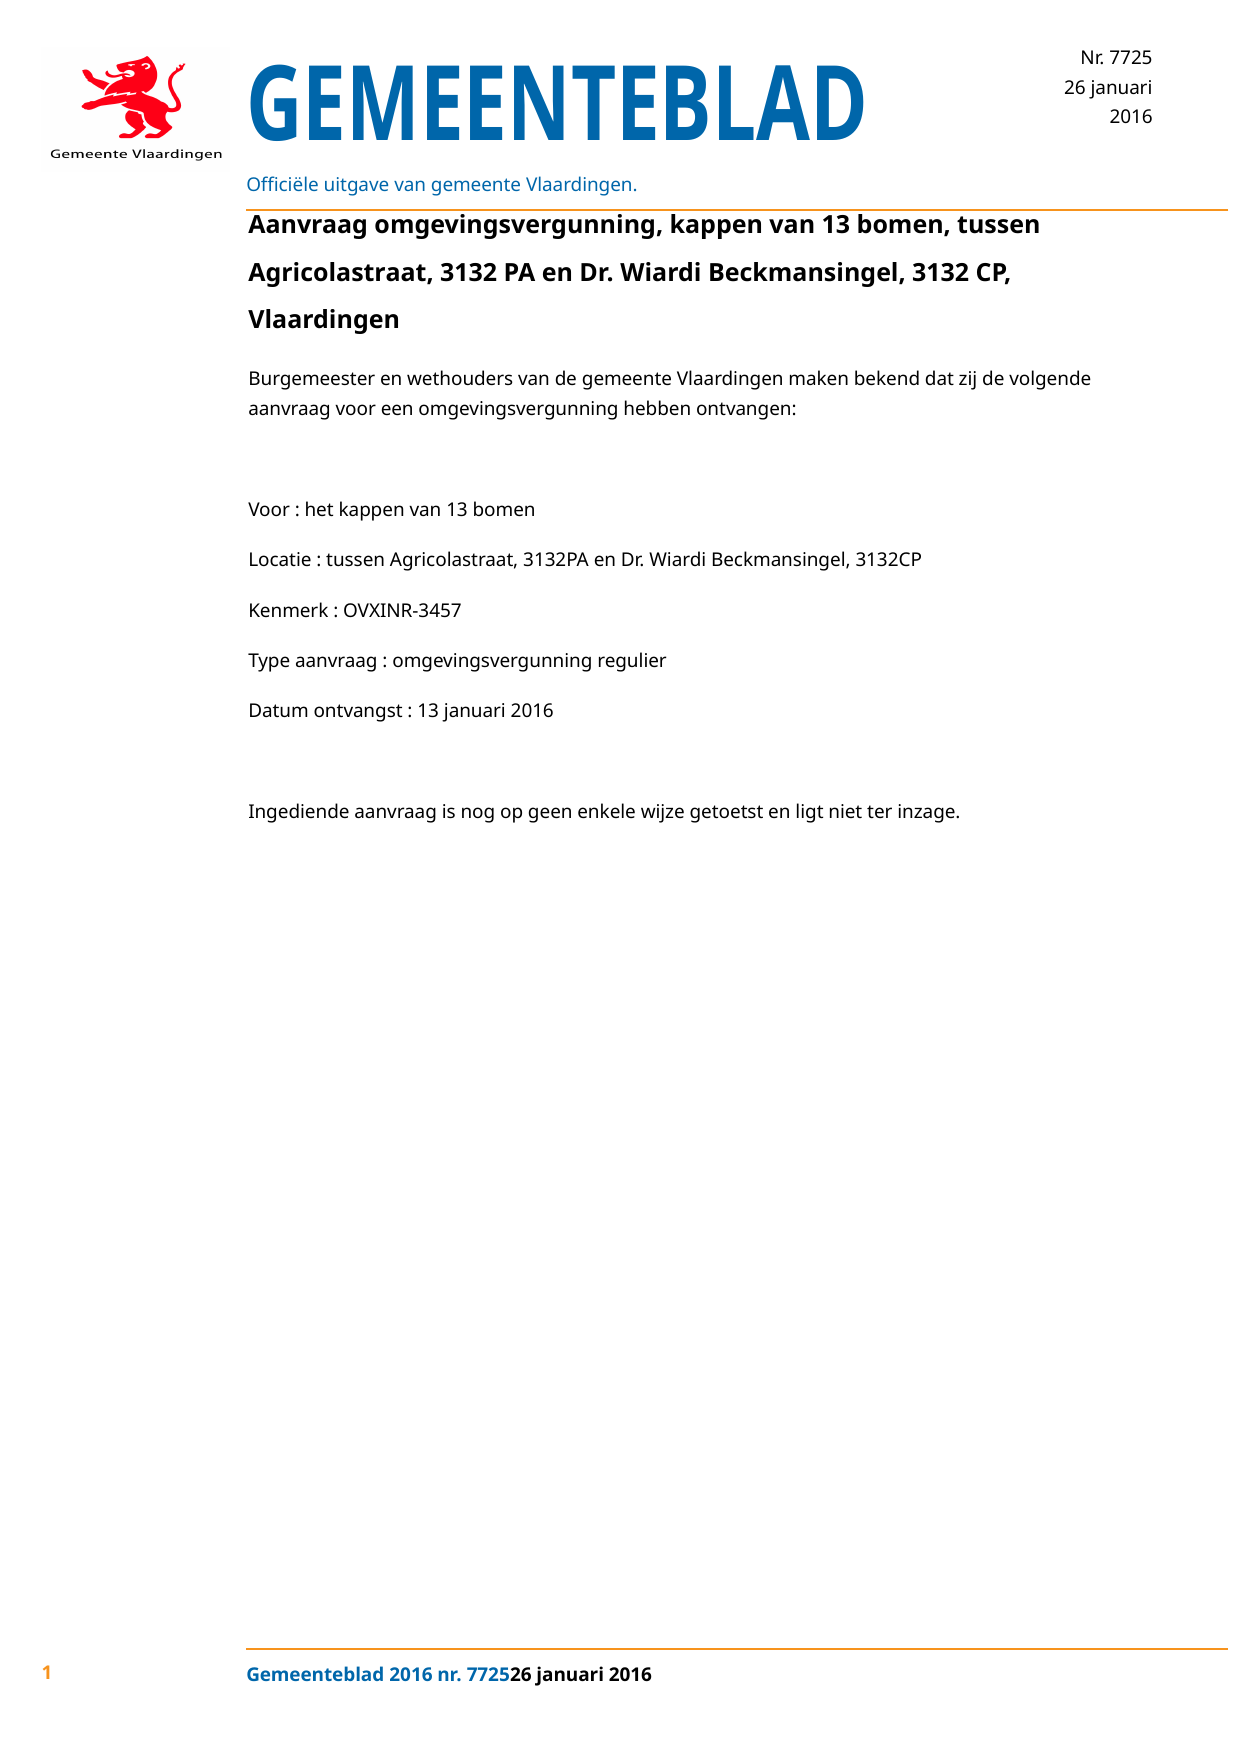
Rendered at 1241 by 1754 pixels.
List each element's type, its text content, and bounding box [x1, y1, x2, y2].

text Burgemeester en wethouders van de gemeente Vlaardingen maken bekend dat zij de volgende aanvraag voor een omgevingsvergunning hebben ontvangen: [248, 366, 1152, 421]
text Type aanvraag : omgevingsvergunning regulier [248, 647, 1152, 673]
text Voor : het kappen van 13 bomen [248, 496, 1152, 522]
text Ingediende aanvraag is nog op geen enkele wijze getoetst en ligt niet ter inzage. [248, 798, 1152, 824]
text Kenmerk : OVXINR-3457 [248, 597, 1152, 622]
picture [41, 47, 231, 172]
text Locatie : tussen Agricolastraat, 3132PA en Dr. Wiardi Beckmansingel, 3132CP [248, 546, 1152, 572]
text Datum ontvangst : 13 januari 2016 [248, 698, 1152, 723]
text Aanvraag omgevingsvergunning, kappen van 13 bomen, tussen Agricolastraat, 3132 PA en Dr. Wiardi Beckmansingel, 3132 CP, Vlaardingen [248, 211, 1152, 336]
